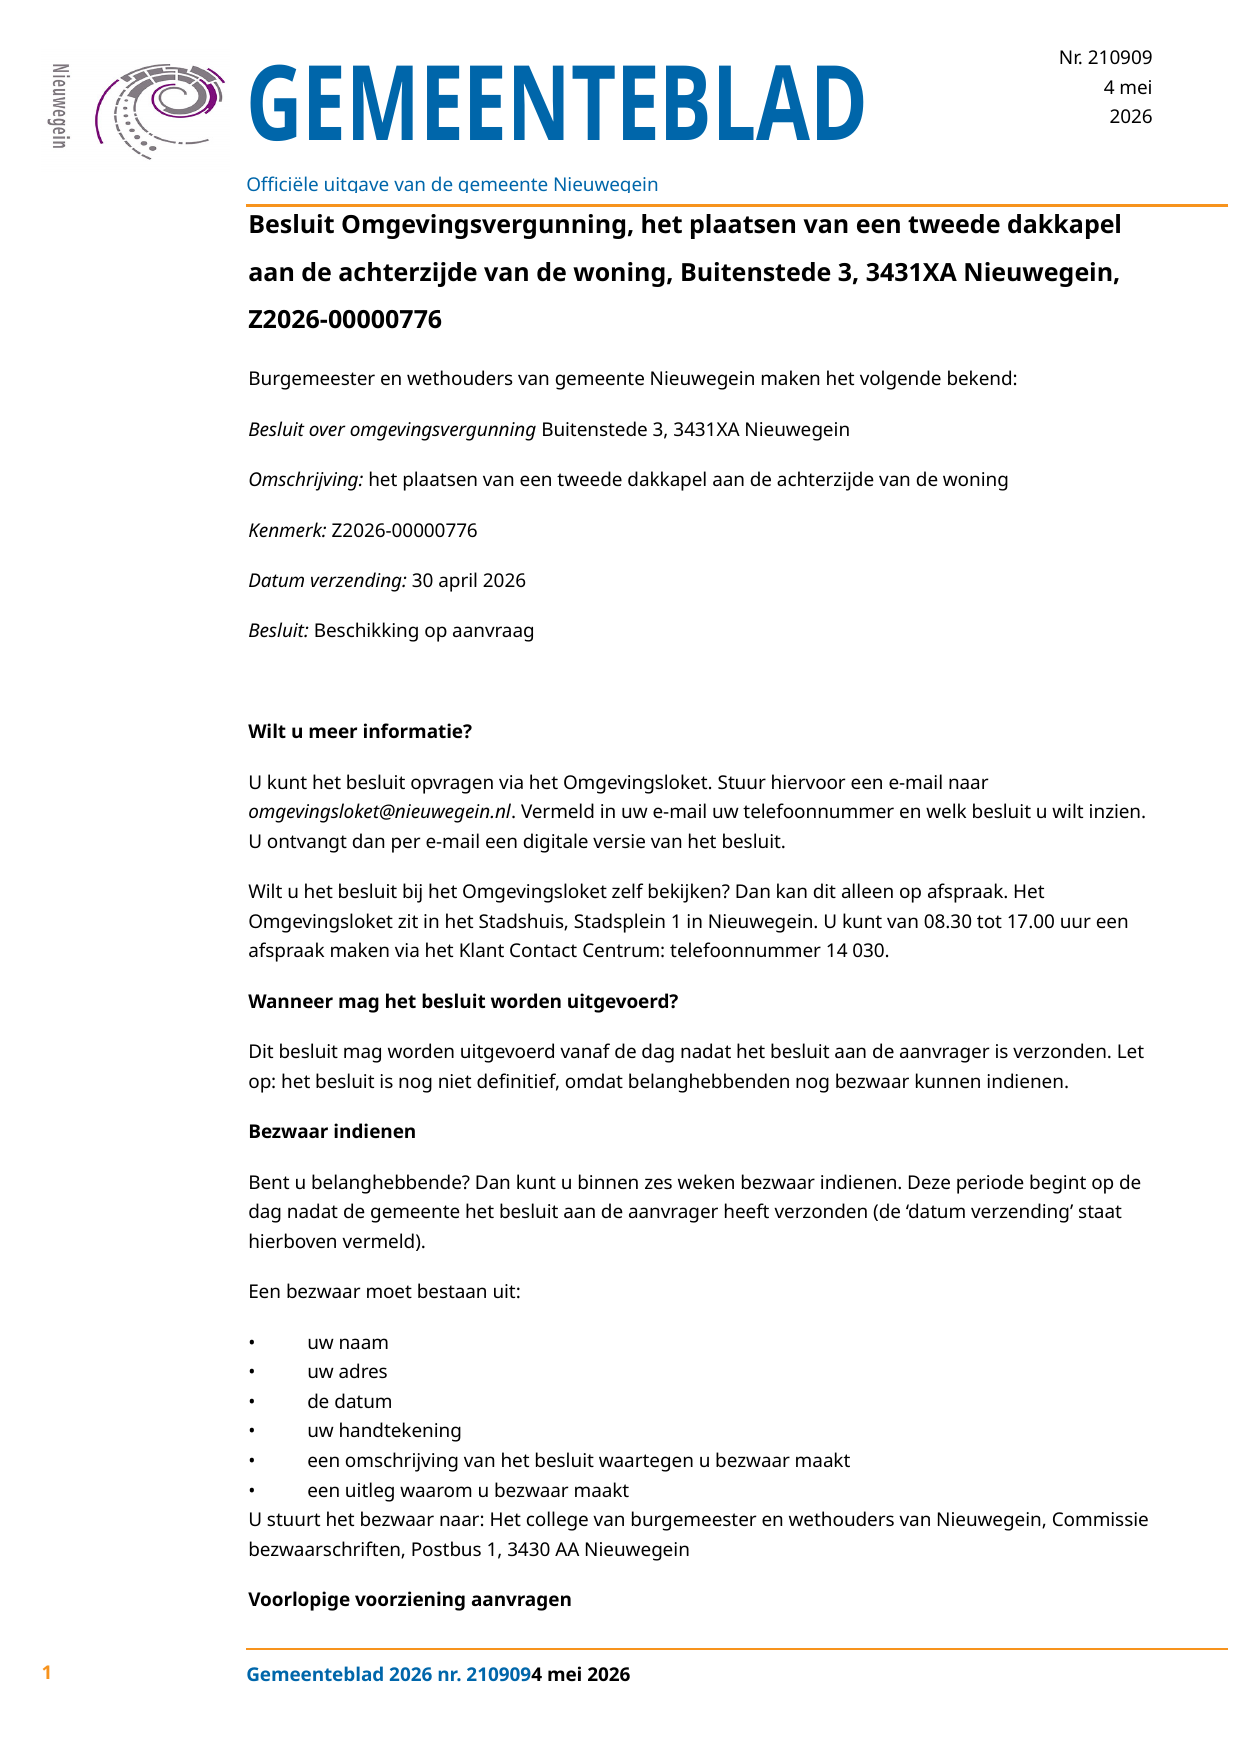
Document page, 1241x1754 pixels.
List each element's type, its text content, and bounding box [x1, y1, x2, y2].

text Bezwaar indienen [248, 1118, 1152, 1144]
text Omschrijving: het plaatsen van een tweede dakkapel aan de achterzijde van de woning [248, 466, 1152, 492]
list uw naam [248, 1329, 1152, 1354]
text Besluit over omgevingsvergunning Buitenstede 3, 3431XA Nieuwegein [248, 416, 1152, 442]
text U kunt het besluit opvragen via het Omgevingsloket. Stuur hiervoor een e-mail naar omgevingsloket@nieuwegein.nl. Vermeld in uw e-mail uw telefoonnummer en welk besluit u wilt inzien. U ontvangt dan per e-mail een digitale versie van het besluit. [248, 769, 1152, 854]
text Datum verzending: 30 april 2026 [248, 567, 1152, 593]
text Wilt u het besluit bij het Omgevingsloket zelf bekijken? Dan kan dit alleen op afspraak. Het Omgevingsloket zit in het Stadshuis, Stadsplein 1 in Nieuwegein. U kunt van 08.30 tot 17.00 uur een afspraak maken via het Klant Contact Centrum: telefoonnummer 14 030. [248, 878, 1152, 963]
list een omschrijving van het besluit waartegen u bezwaar maakt [248, 1447, 1152, 1473]
text Wilt u meer informatie? [248, 718, 1152, 744]
list de datum [248, 1388, 1152, 1414]
list uw handtekening [248, 1418, 1152, 1443]
text Dit besluit mag worden uitgevoerd vanaf de dag nadat het besluit aan de aanvrager is verzonden. Let op: het besluit is nog niet definitief, omdat belanghebbenden nog bezwaar kunnen indienen. [248, 1038, 1152, 1094]
text U stuurt het bezwaar naar: Het college van burgemeester en wethouders van Nieuwegein, Commissie bezwaarschriften, Postbus 1, 3430 AA Nieuwegein [248, 1506, 1152, 1562]
text Kenmerk: Z2026-00000776 [248, 517, 1152, 542]
list uw adres [248, 1358, 1152, 1384]
list een uitleg waarom u bezwaar maakt [248, 1477, 1152, 1502]
text Bent u belanghebbende? Dan kunt u binnen zes weken bezwaar indienen. Deze periode begint op de dag nadat de gemeente het besluit aan de aanvrager heeft verzonden (de ‘datum verzending’ staat hierboven vermeld). [248, 1169, 1152, 1254]
text Burgemeester en wethouders van gemeente Nieuwegein maken het volgende bekend: [248, 366, 1152, 391]
picture [41, 47, 231, 172]
text Wanneer mag het besluit worden uitgevoerd? [248, 988, 1152, 1014]
text Een bezwaar moet bestaan uit: [248, 1278, 1152, 1304]
text Besluit: Beschikking op aanvraag [248, 618, 1152, 643]
text Besluit Omgevingsvergunning, het plaatsen van een tweede dakkapel aan de achterzijde van de woning, Buitenstede 3, 3431XA Nieuwegein, Z2026-00000776 [248, 207, 1152, 336]
text Voorlopige voorziening aanvragen [248, 1586, 1152, 1612]
